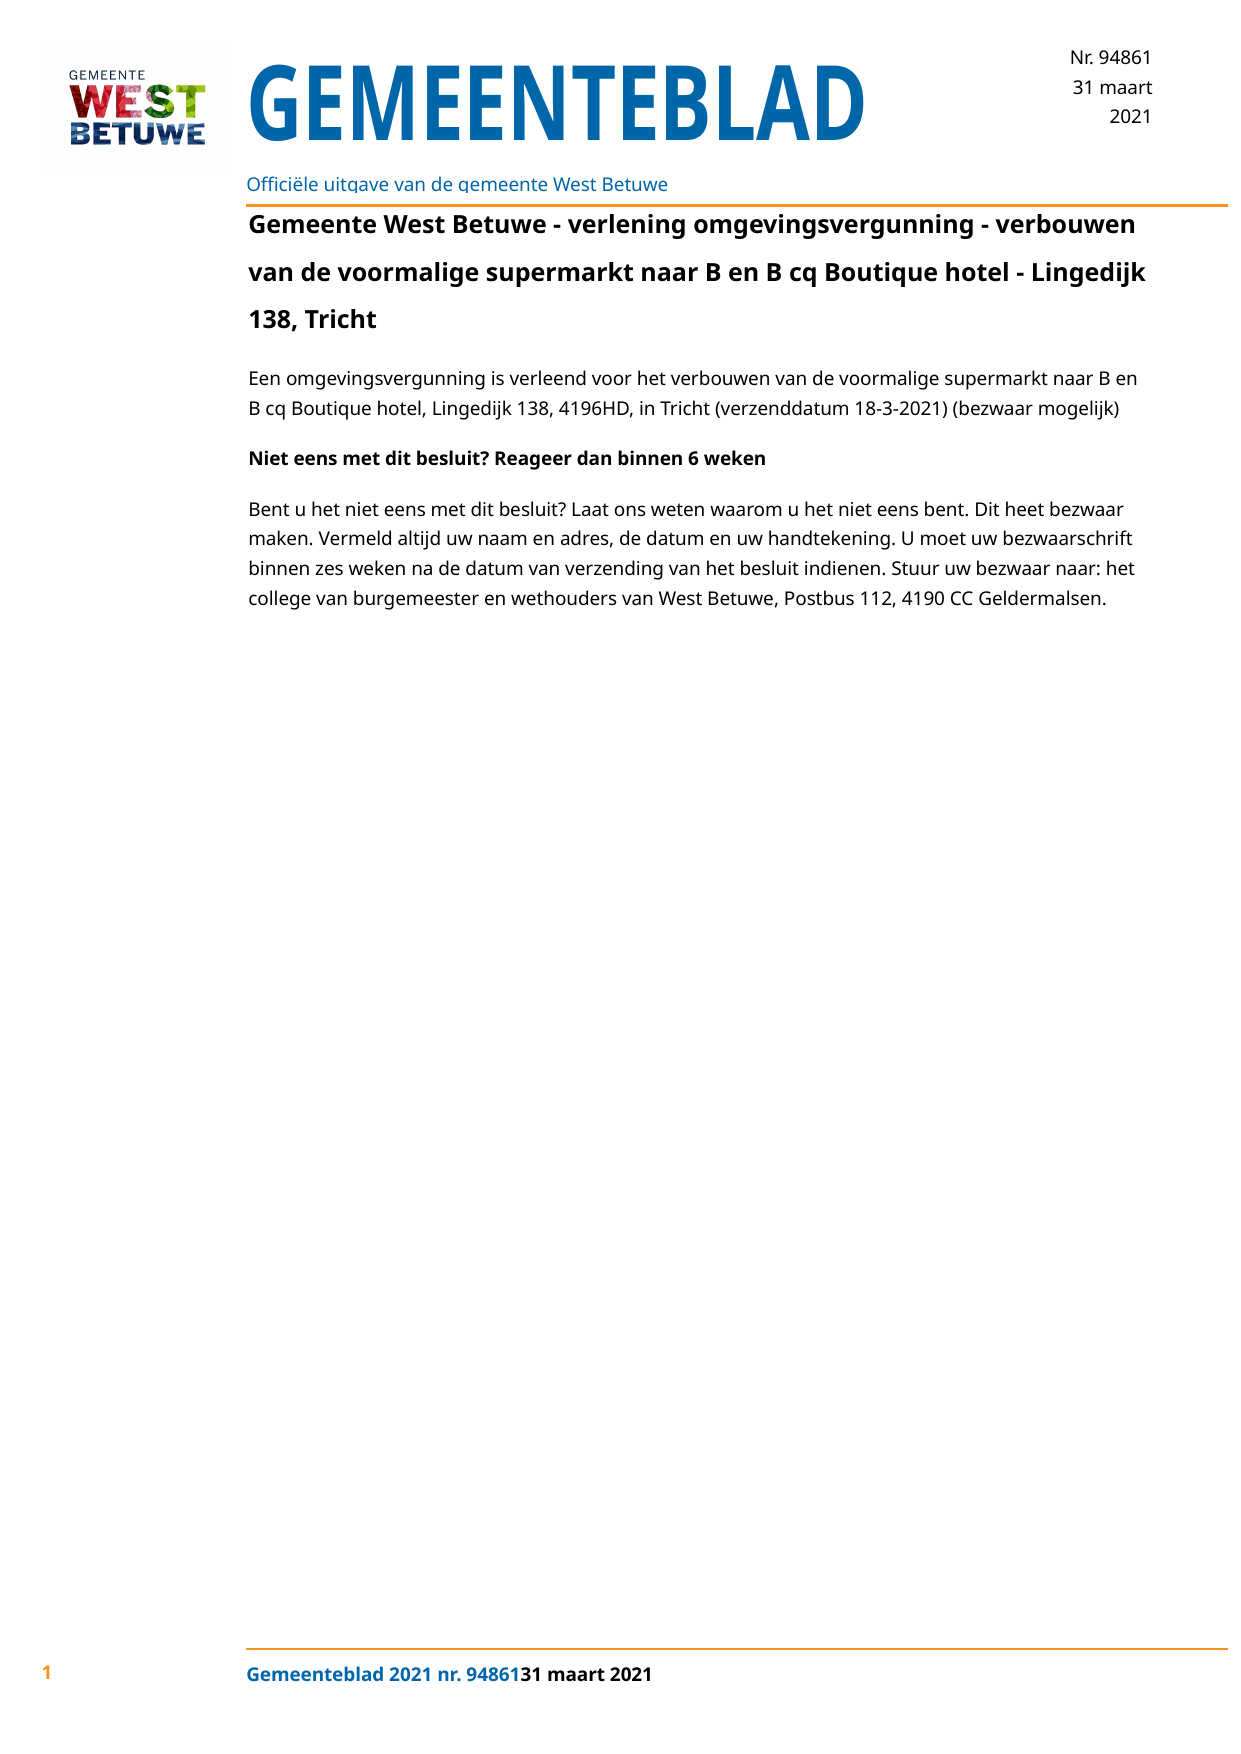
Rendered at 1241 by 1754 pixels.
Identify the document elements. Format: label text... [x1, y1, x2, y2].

picture [41, 47, 231, 172]
text Een omgevingsvergunning is verleend voor het verbouwen van de voormalige supermarkt naar B en B cq Boutique hotel, Lingedijk 138, 4196HD, in Tricht (verzenddatum 18-3-2021) (bezwaar mogelijk) [248, 366, 1152, 421]
text Niet eens met dit besluit? Reageer dan binnen 6 weken [248, 446, 1152, 471]
text Bent u het niet eens met dit besluit? Laat ons weten waarom u het niet eens bent. Dit heet bezwaar maken. Vermeld altijd uw naam en adres, de datum en uw handtekening. U moet uw bezwaarschrift binnen zes weken na de datum van verzending van het besluit indienen. Stuur uw bezwaar naar: het college van burgemeester en wethouders van West Betuwe, Postbus 112, 4190 CC Geldermalsen. [248, 496, 1152, 610]
text Gemeente West Betuwe - verlening omgevingsvergunning - verbouwen van de voormalige supermarkt naar B en B cq Boutique hotel - Lingedijk 138, Tricht [248, 207, 1152, 336]
